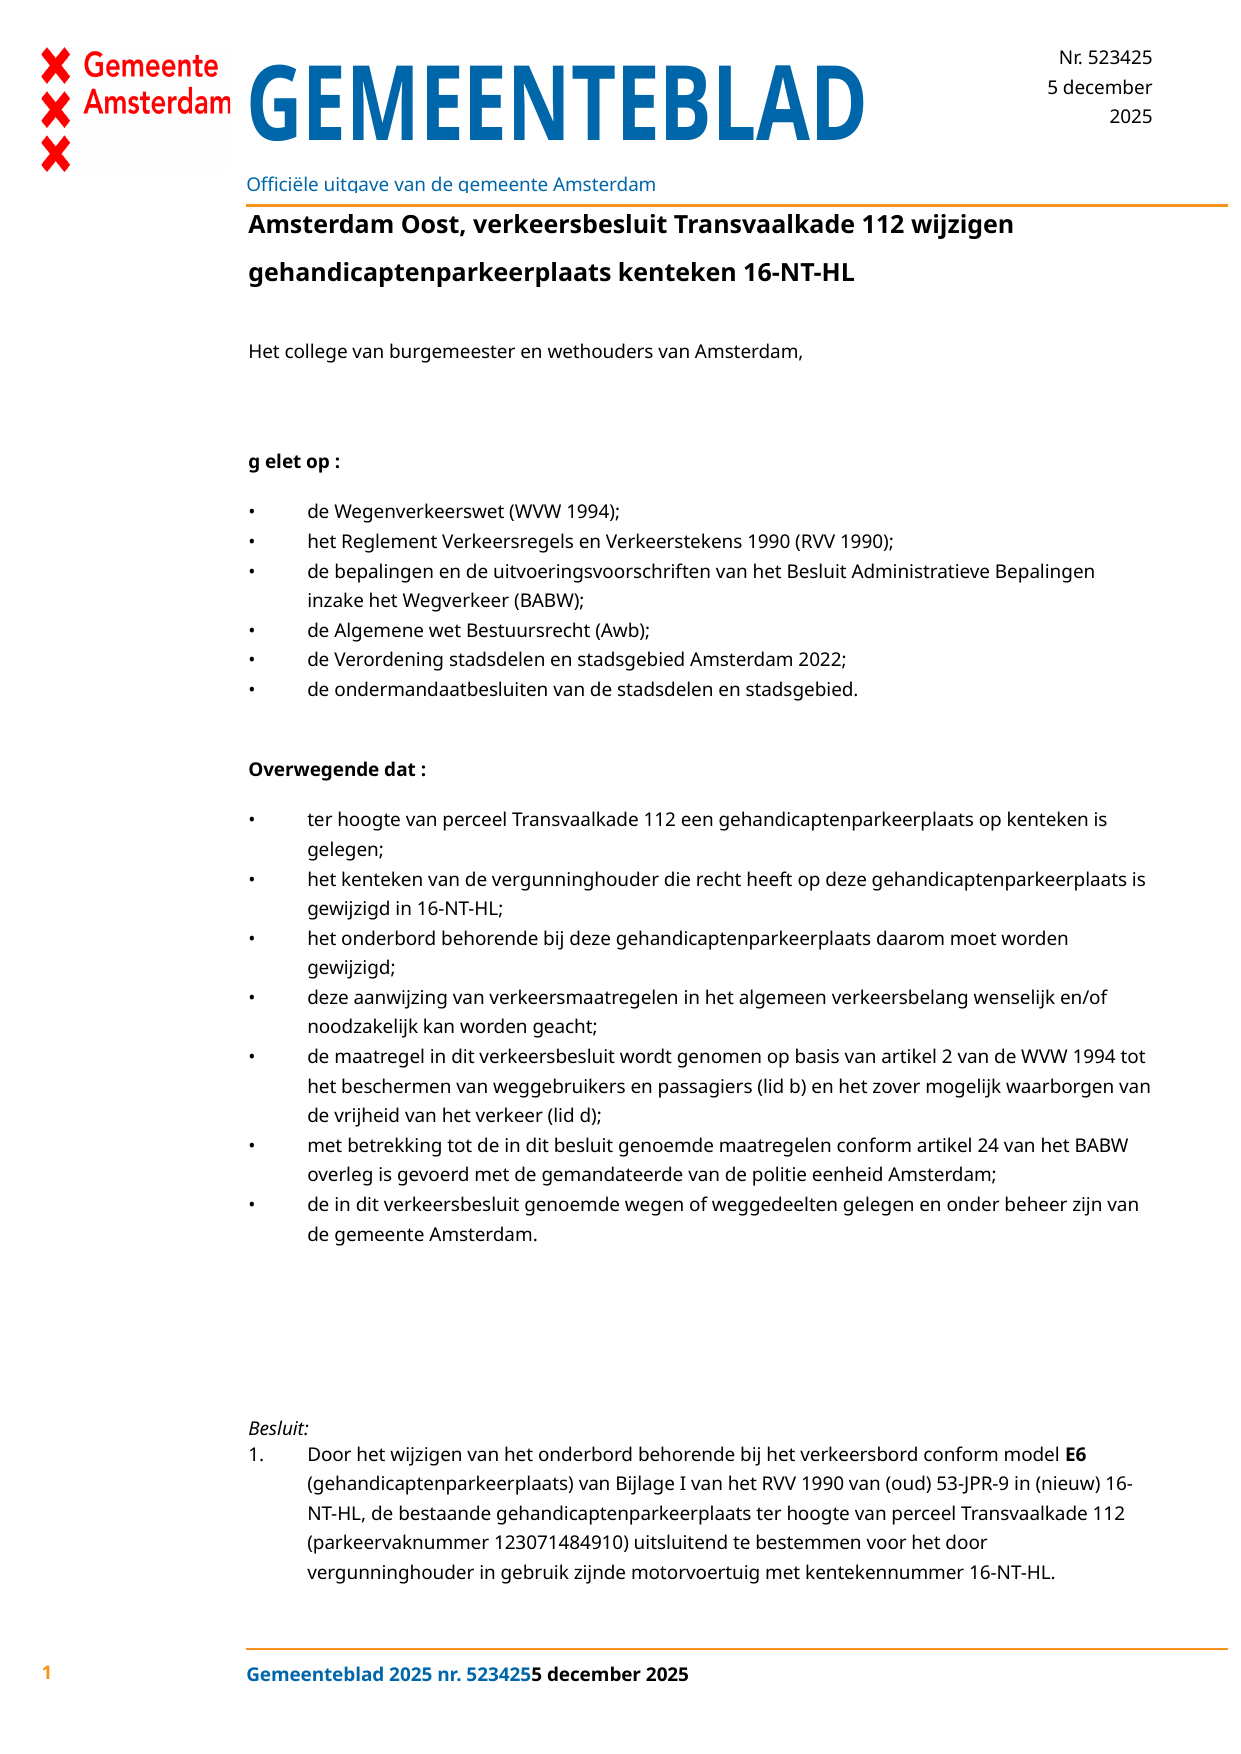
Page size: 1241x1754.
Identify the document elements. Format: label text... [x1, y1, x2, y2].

text Amsterdam Oost, verkeersbesluit Transvaalkade 112 wijzigen gehandicaptenparkeerplaats kenteken 16-NT-HL [248, 207, 1152, 288]
list de ondermandaatbesluiten van de stadsdelen en stadsgebied. [248, 676, 1152, 702]
text Overwegende dat : [248, 756, 1152, 782]
list de Wegenverkeerswet (WVW 1994); [248, 499, 1152, 524]
list de in dit verkeersbesluit genoemde wegen of weggedeelten gelegen en onder beheer zijn van de gemeente Amsterdam. [248, 1191, 1152, 1246]
list de maatregel in dit verkeersbesluit wordt genomen op basis van artikel 2 van de WVW 1994 tot het beschermen van weggebruikers en passagiers (lid b) en het zover mogelijk waarborgen van de vrijheid van het verkeer (lid d); [248, 1043, 1152, 1128]
list Door het wijzigen van het onderbord behorende bij het verkeersbord conform model E6 (gehandicaptenparkeerplaats) van Bijlage I van het RVV 1990 van (oud) 53-JPR-9 in (nieuw) 16-NT-HL, de bestaande gehandicaptenparkeerplaats ter hoogte van perceel Transvaalkade 112 (parkeervaknummer 123071484910) uitsluitend te bestemmen voor het door vergunninghouder in gebruik zijnde motorvoertuig met kentekennummer 16-NT-HL. [248, 1441, 1152, 1585]
text Besluit: [248, 1415, 1152, 1441]
list het Reglement Verkeersregels en Verkeerstekens 1990 (RVV 1990); [248, 528, 1152, 554]
list met betrekking tot de in dit besluit genoemde maatregelen conform artikel 24 van het BABW overleg is gevoerd met de gemandateerde van de politie eenheid Amsterdam; [248, 1132, 1152, 1187]
list de Verordening stadsdelen en stadsgebied Amsterdam 2022; [248, 647, 1152, 672]
list de bepalingen en de uitvoeringsvoorschriften van het Besluit Administratieve Bepalingen inzake het Wegverkeer (BABW); [248, 558, 1152, 613]
picture [41, 47, 231, 172]
list ter hoogte van perceel Transvaalkade 112 een gehandicaptenparkeerplaats op kenteken is gelegen; [248, 807, 1152, 862]
text Het college van burgemeester en wethouders van Amsterdam, [248, 339, 1152, 364]
list de Algemene wet Bestuursrecht (Awb); [248, 617, 1152, 643]
list het kenteken van de vergunninghouder die recht heeft op deze gehandicaptenparkeerplaats is gewijzigd in 16-NT-HL; [248, 866, 1152, 921]
list het onderbord behorende bij deze gehandicaptenparkeerplaats daarom moet worden gewijzigd; [248, 925, 1152, 980]
list deze aanwijzing van verkeersmaatregelen in het algemeen verkeersbelang wenselijk en/of noodzakelijk kan worden geacht; [248, 984, 1152, 1039]
text g elet op : [248, 448, 1152, 474]
